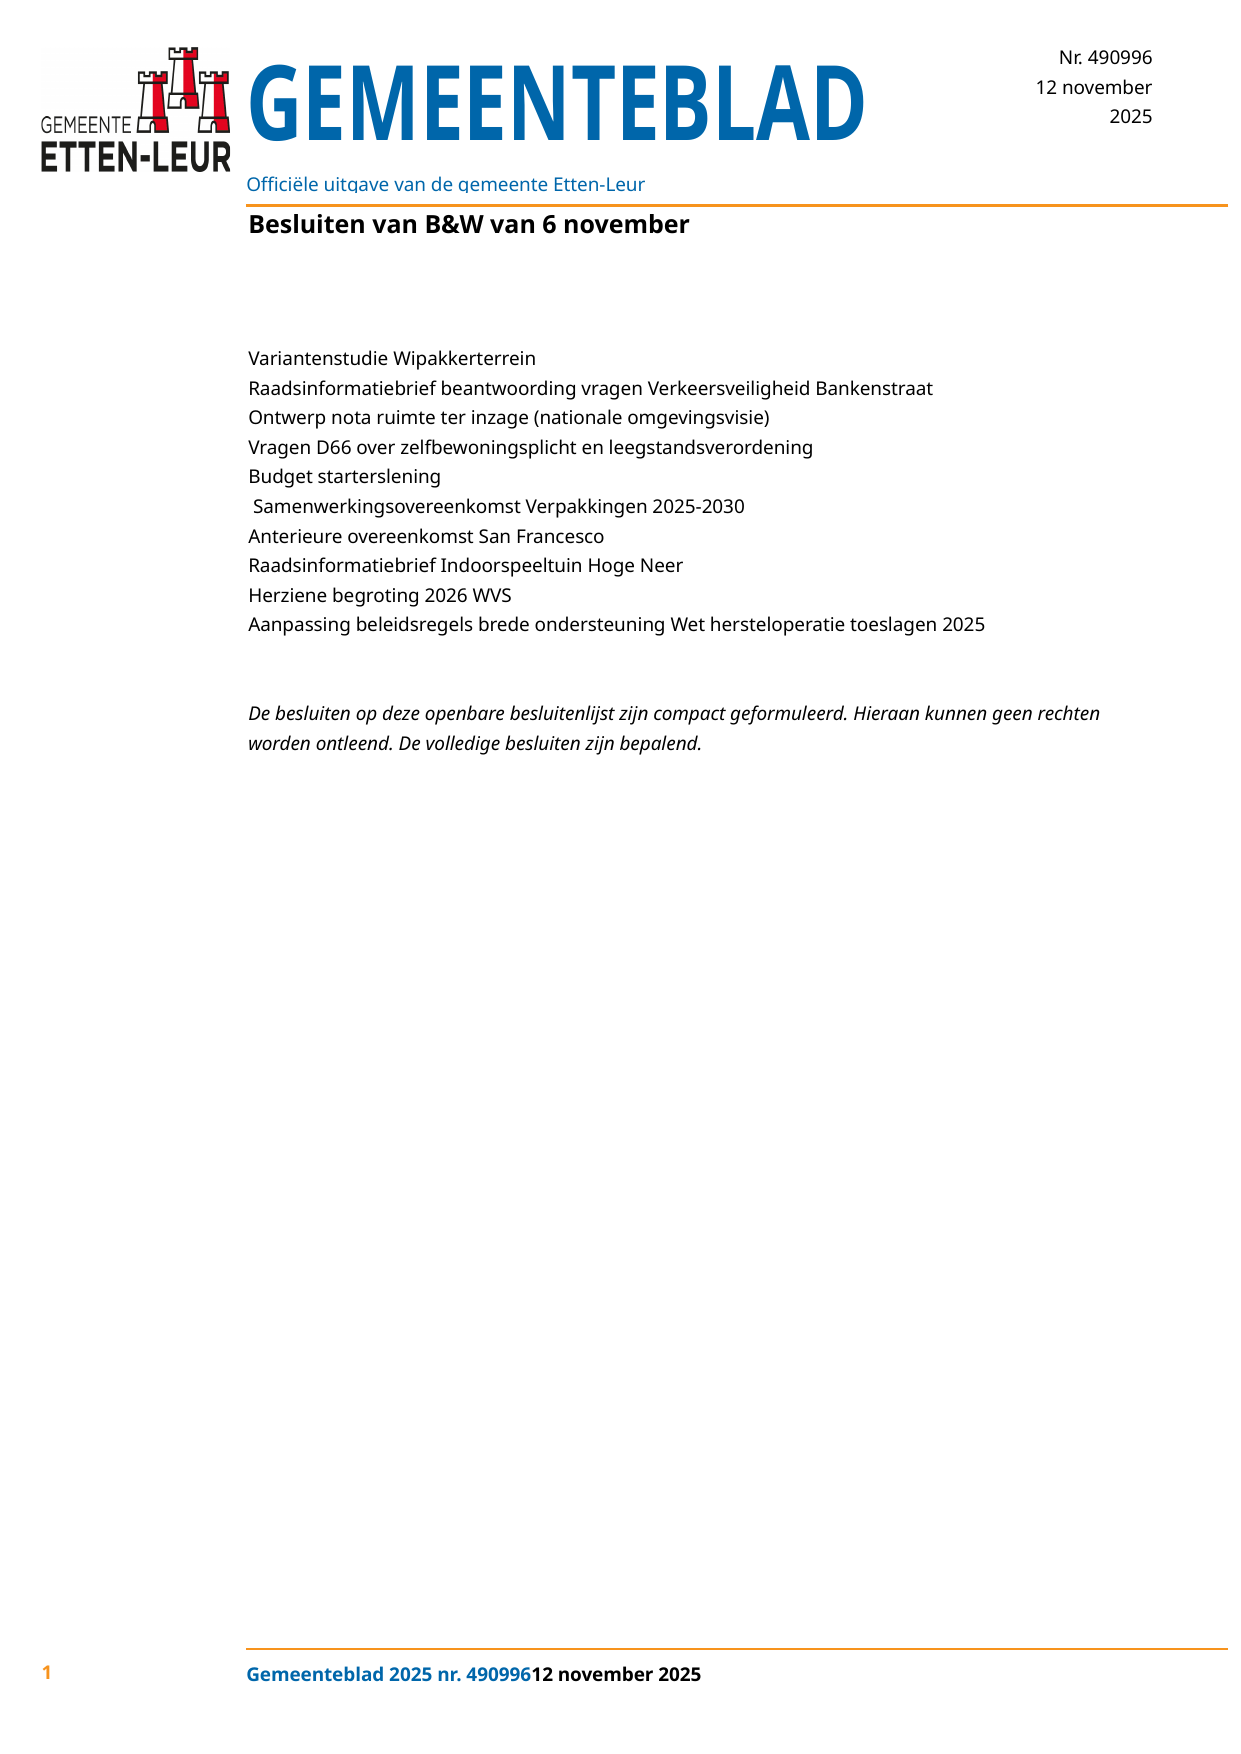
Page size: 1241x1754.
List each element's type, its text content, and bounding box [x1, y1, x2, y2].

text Ontwerp nota ruimte ter inzage (nationale omgevingsvisie) [248, 404, 1152, 430]
picture [41, 47, 231, 172]
text Raadsinformatiebrief beantwoording vragen Verkeersveiligheid Bankenstraat [248, 375, 1152, 401]
text Aanpassing beleidsregels brede ondersteuning Wet hersteloperatie toeslagen 2025 [248, 612, 1152, 637]
text Besluiten van B&W van 6 november [248, 207, 1152, 241]
text Samenwerkingsovereenkomst Verpakkingen 2025-2030 [248, 493, 1152, 519]
text Budget starterslening [248, 464, 1152, 489]
text Variantenstudie Wipakkerterrein [248, 345, 1152, 371]
text Anterieure overeenkomst San Francesco [248, 523, 1152, 548]
text Raadsinformatiebrief Indoorspeeltuin Hoge Neer [248, 552, 1152, 578]
text De besluiten op deze openbare besluitenlijst zijn compact geformuleerd. Hieraan kunnen geen rechten worden ontleend. De volledige besluiten zijn bepalend. [248, 700, 1152, 756]
text Herziene begroting 2026 WVS [248, 582, 1152, 608]
text Vragen D66 over zelfbewoningsplicht en leegstandsverordening [248, 434, 1152, 460]
